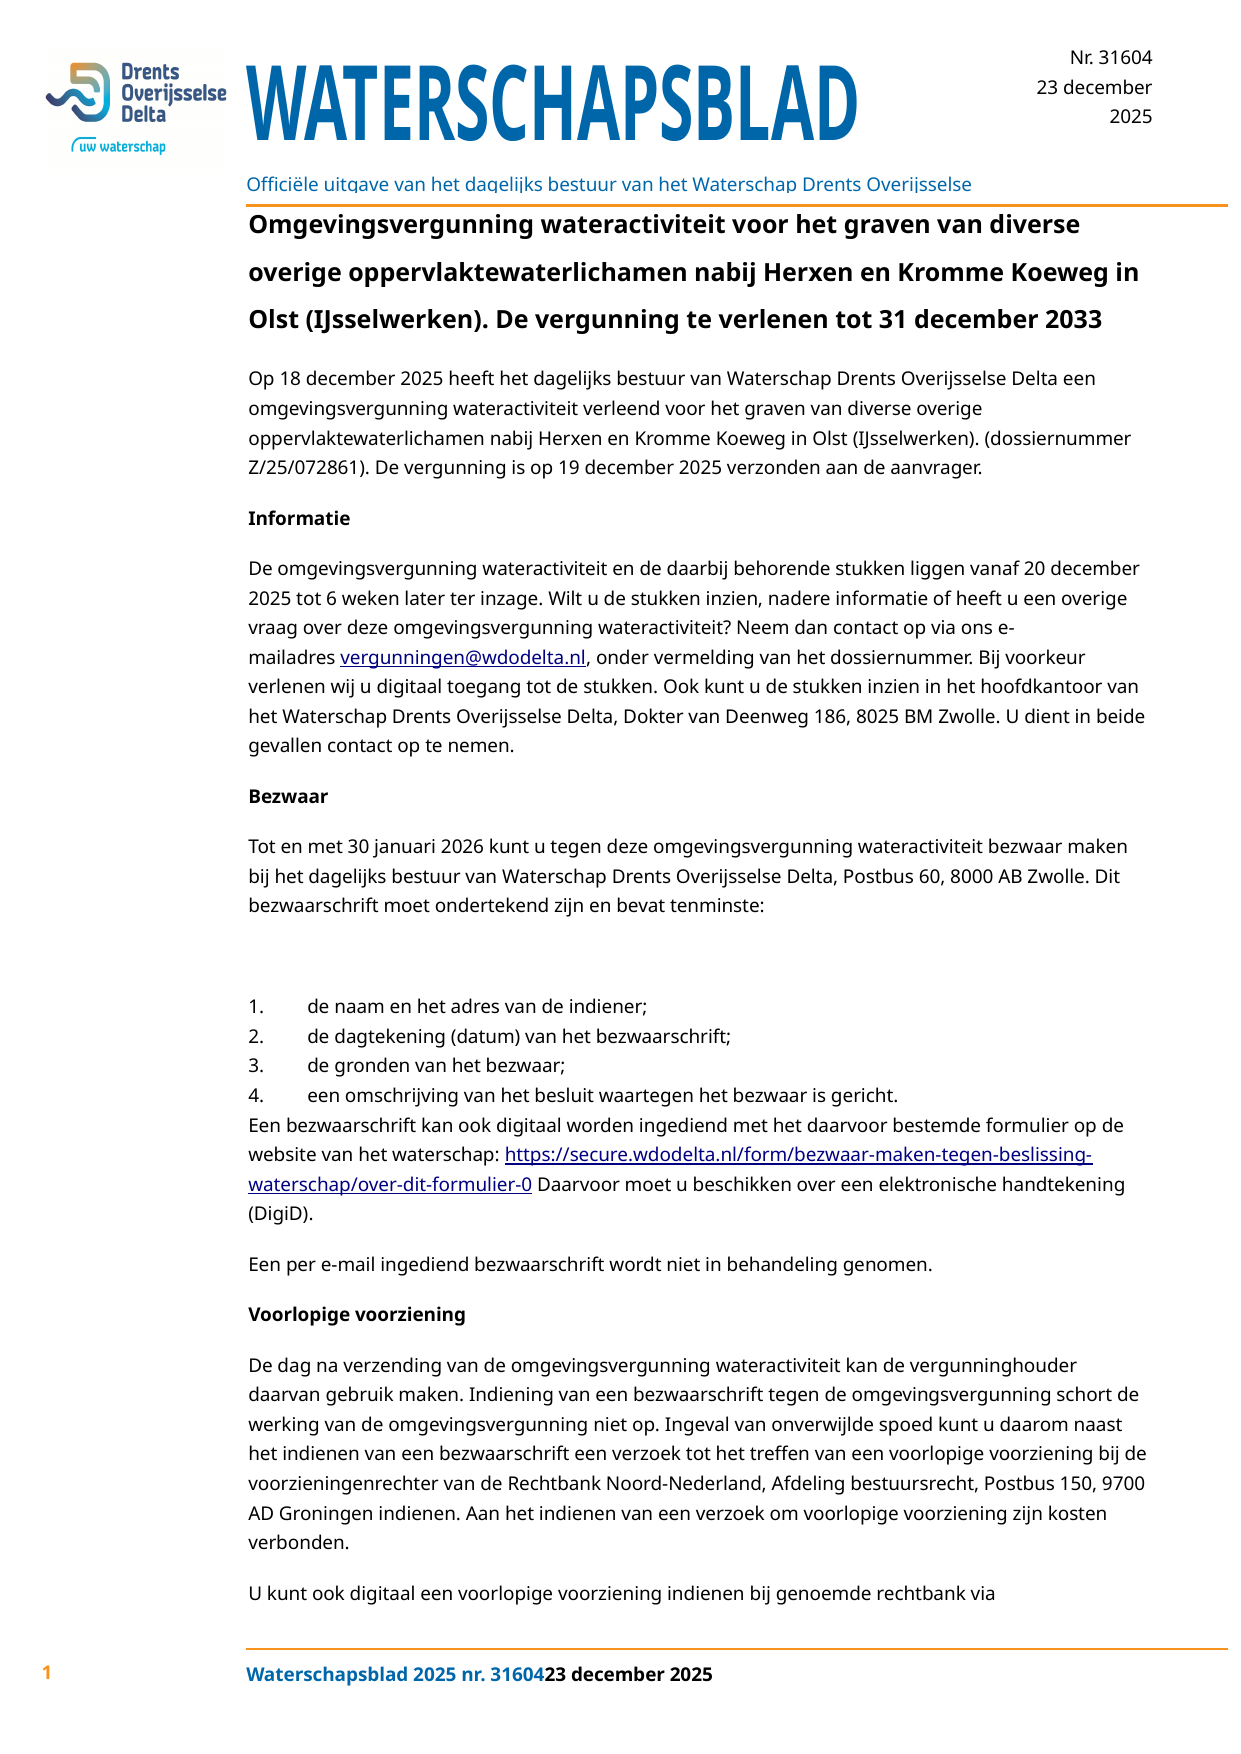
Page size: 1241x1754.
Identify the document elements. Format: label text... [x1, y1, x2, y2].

text Omgevingsvergunning wateractiviteit voor het graven van diverse overige oppervlaktewaterlichamen nabij Herxen en Kromme Koeweg in Olst (IJsselwerken). De vergunning te verlenen tot 31 december 2033 [248, 207, 1152, 336]
picture [41, 47, 231, 172]
text Op 18 december 2025 heeft het dagelijks bestuur van Waterschap Drents Overijsselse Delta een omgevingsvergunning wateractiviteit verleend voor het graven van diverse overige oppervlaktewaterlichamen nabij Herxen en Kromme Koeweg in Olst (IJsselwerken). (dossiernummer Z/25/072861). De vergunning is op 19 december 2025 verzonden aan de aanvrager. [248, 366, 1152, 480]
list de naam en het adres van de indiener; [248, 993, 1152, 1019]
text Voorlopige voorziening [248, 1301, 1152, 1327]
list de dagtekening (datum) van het bezwaarschrift; [248, 1023, 1152, 1049]
text De dag na verzending van de omgevingsvergunning wateractiviteit kan de vergunninghouder daarvan gebruik maken. Indiening van een bezwaarschrift tegen de omgevingsvergunning schort de werking van de omgevingsvergunning niet op. Ingeval van onverwijlde spoed kunt u daarom naast het indienen van een bezwaarschrift een verzoek tot het treffen van een voorlopige voorziening bij de voorzieningenrechter van de Rechtbank Noord-Nederland, Afdeling bestuursrecht, Postbus 150, 9700 AD Groningen indienen. Aan het indienen van een verzoek om voorlopige voorziening zijn kosten verbonden. [248, 1352, 1152, 1555]
list een omschrijving van het besluit waartegen het bezwaar is gericht. [248, 1082, 1152, 1108]
text Bezwaar [248, 783, 1152, 809]
text De omgevingsvergunning wateractiviteit en de daarbij behorende stukken liggen vanaf 20 december 2025 tot 6 weken later ter inzage. Wilt u de stukken inzien, nadere informatie of heeft u een overige vraag over deze omgevingsvergunning wateractiviteit? Neem dan contact op via ons e-mailadres vergunningen@wdodelta.nl, onder vermelding van het dossiernummer. Bij voorkeur verlenen wij u digitaal toegang tot de stukken. Ook kunt u de stukken inzien in het hoofdkantoor van het Waterschap Drents Overijsselse Delta, Dokter van Deenweg 186, 8025 BM Zwolle. U dient in beide gevallen contact op te nemen. [248, 555, 1152, 758]
text Een bezwaarschrift kan ook digitaal worden ingediend met het daarvoor bestemde formulier op de website van het waterschap: https://secure.wdodelta.nl/form/bezwaar-maken-tegen-beslissing-waterschap/over-dit-formulier-0 Daarvoor moet u beschikken over een elektronische handtekening (DigiD). [248, 1112, 1152, 1226]
text Informatie [248, 505, 1152, 530]
text Tot en met 30 januari 2026 kunt u tegen deze omgevingsvergunning wateractiviteit bezwaar maken bij het dagelijks bestuur van Waterschap Drents Overijsselse Delta, Postbus 60, 8000 AB Zwolle. Dit bezwaarschrift moet ondertekend zijn en bevat tenminste: [248, 833, 1152, 918]
list de gronden van het bezwaar; [248, 1053, 1152, 1078]
text Een per e-mail ingediend bezwaarschrift wordt niet in behandeling genomen. [248, 1251, 1152, 1277]
text U kunt ook digitaal een voorlopige voorziening indienen bij genoemde rechtbank via [248, 1580, 1152, 1605]
